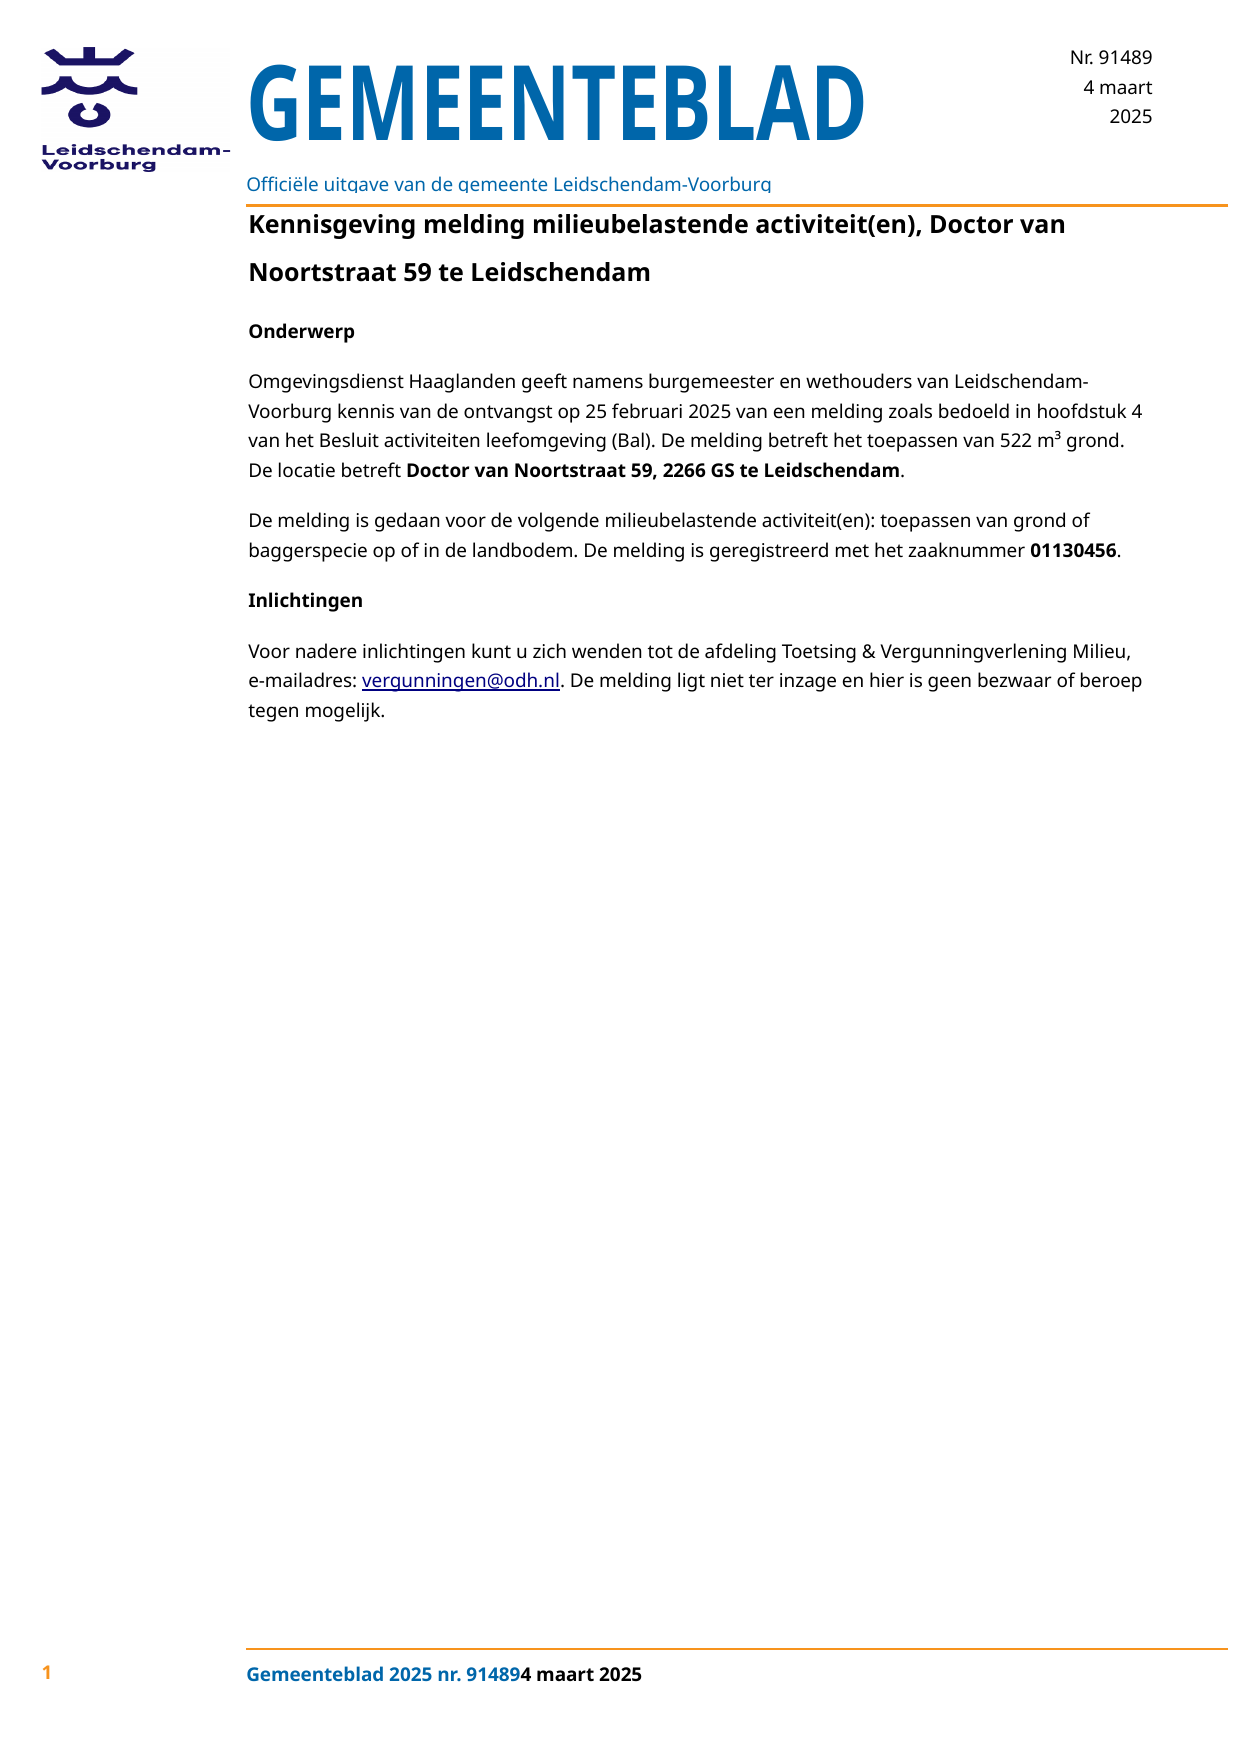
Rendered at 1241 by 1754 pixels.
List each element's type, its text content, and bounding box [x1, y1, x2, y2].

text Kennisgeving melding milieubelastende activiteit(en), Doctor van Noortstraat 59 te Leidschendam [248, 207, 1152, 288]
text Onderwerp [248, 318, 1152, 344]
text Voor nadere inlichtingen kunt u zich wenden tot de afdeling Toetsing & Vergunningverlening Milieu, e-mailadres: vergunningen@odh.nl. De melding ligt niet ter inzage en hier is geen bezwaar of beroep tegen mogelijk. [248, 638, 1152, 723]
text Omgevingsdienst Haaglanden geeft namens burgemeester en wethouders van Leidschendam-Voorburg kennis van de ontvangst op 25 februari 2025 van een melding zoals bedoeld in hoofdstuk 4 van het Besluit activiteiten leefomgeving (Bal). De melding betreft het toepassen van 522 m³ grond. De locatie betreft Doctor van Noortstraat 59, 2266 GS te Leidschendam. [248, 368, 1152, 483]
text De melding is gedaan voor de volgende milieubelastende activiteit(en): toepassen van grond of baggerspecie op of in de landbodem. De melding is geregistreerd met het zaaknummer 01130456. [248, 507, 1152, 563]
picture [41, 47, 231, 172]
text Inlichtingen [248, 587, 1152, 613]
